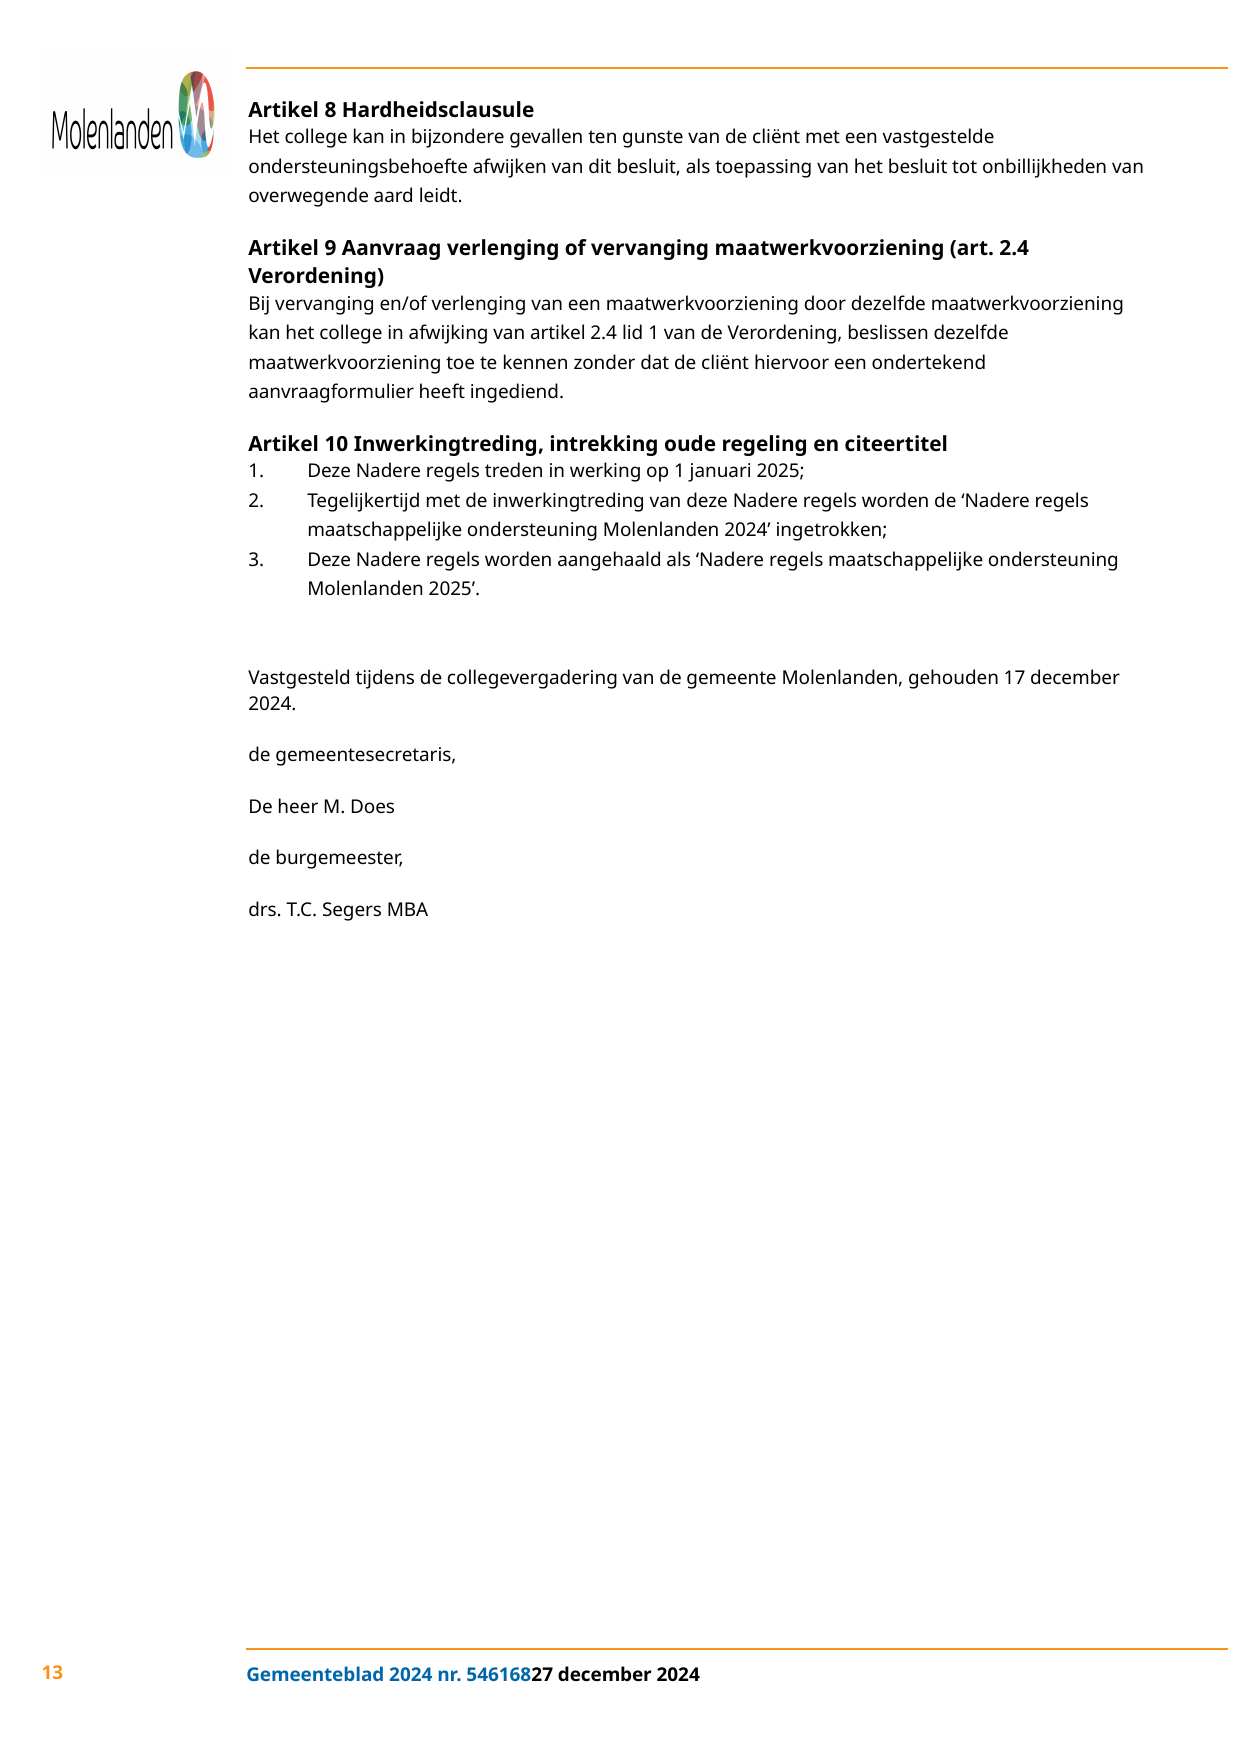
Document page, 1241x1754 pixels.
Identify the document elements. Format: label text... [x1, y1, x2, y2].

text Artikel 8 Hardheidsclausule [248, 95, 1152, 123]
list Deze Nadere regels treden in werking op 1 januari 2025; [248, 457, 1152, 483]
text drs. T.C. Segers MBA [248, 896, 1152, 922]
picture [41, 47, 231, 172]
text Vastgesteld tijdens de collegevergadering van de gemeente Molenlanden, gehouden 17 december 2024. [248, 664, 1152, 716]
text de gemeentesecretaris, [248, 742, 1152, 767]
text De heer M. Does [248, 793, 1152, 819]
text de burgemeester, [248, 844, 1152, 870]
text Artikel 9 Aanvraag verlenging of vervanging maatwerkvoorziening (art. 2.4 Verordening) [248, 233, 1152, 290]
list Tegelijkertijd met de inwerkingtreding van deze Nadere regels worden de ‘Nadere regels maatschappelijke ondersteuning Molenlanden 2024’ ingetrokken; [248, 487, 1152, 542]
text Het college kan in bijzondere gevallen ten gunste van de cliënt met een vastgestelde ondersteuningsbehoefte afwijken van dit besluit, als toepassing van het besluit tot onbillijkheden van overwegende aard leidt. [248, 123, 1152, 208]
text Artikel 10 Inwerkingtreding, intrekking oude regeling en citeertitel [248, 429, 1152, 457]
list Deze Nadere regels worden aangehaald als ‘Nadere regels maatschappelijke ondersteuning Molenlanden 2025’. [248, 546, 1152, 601]
text Bij vervanging en/of verlenging van een maatwerkvoorziening door dezelfde maatwerkvoorziening kan het college in afwijking van artikel 2.4 lid 1 van de Verordening, beslissen dezelfde maatwerkvoorziening toe te kennen zonder dat de cliënt hiervoor een ondertekend aanvraagformulier heeft ingediend. [248, 290, 1152, 404]
